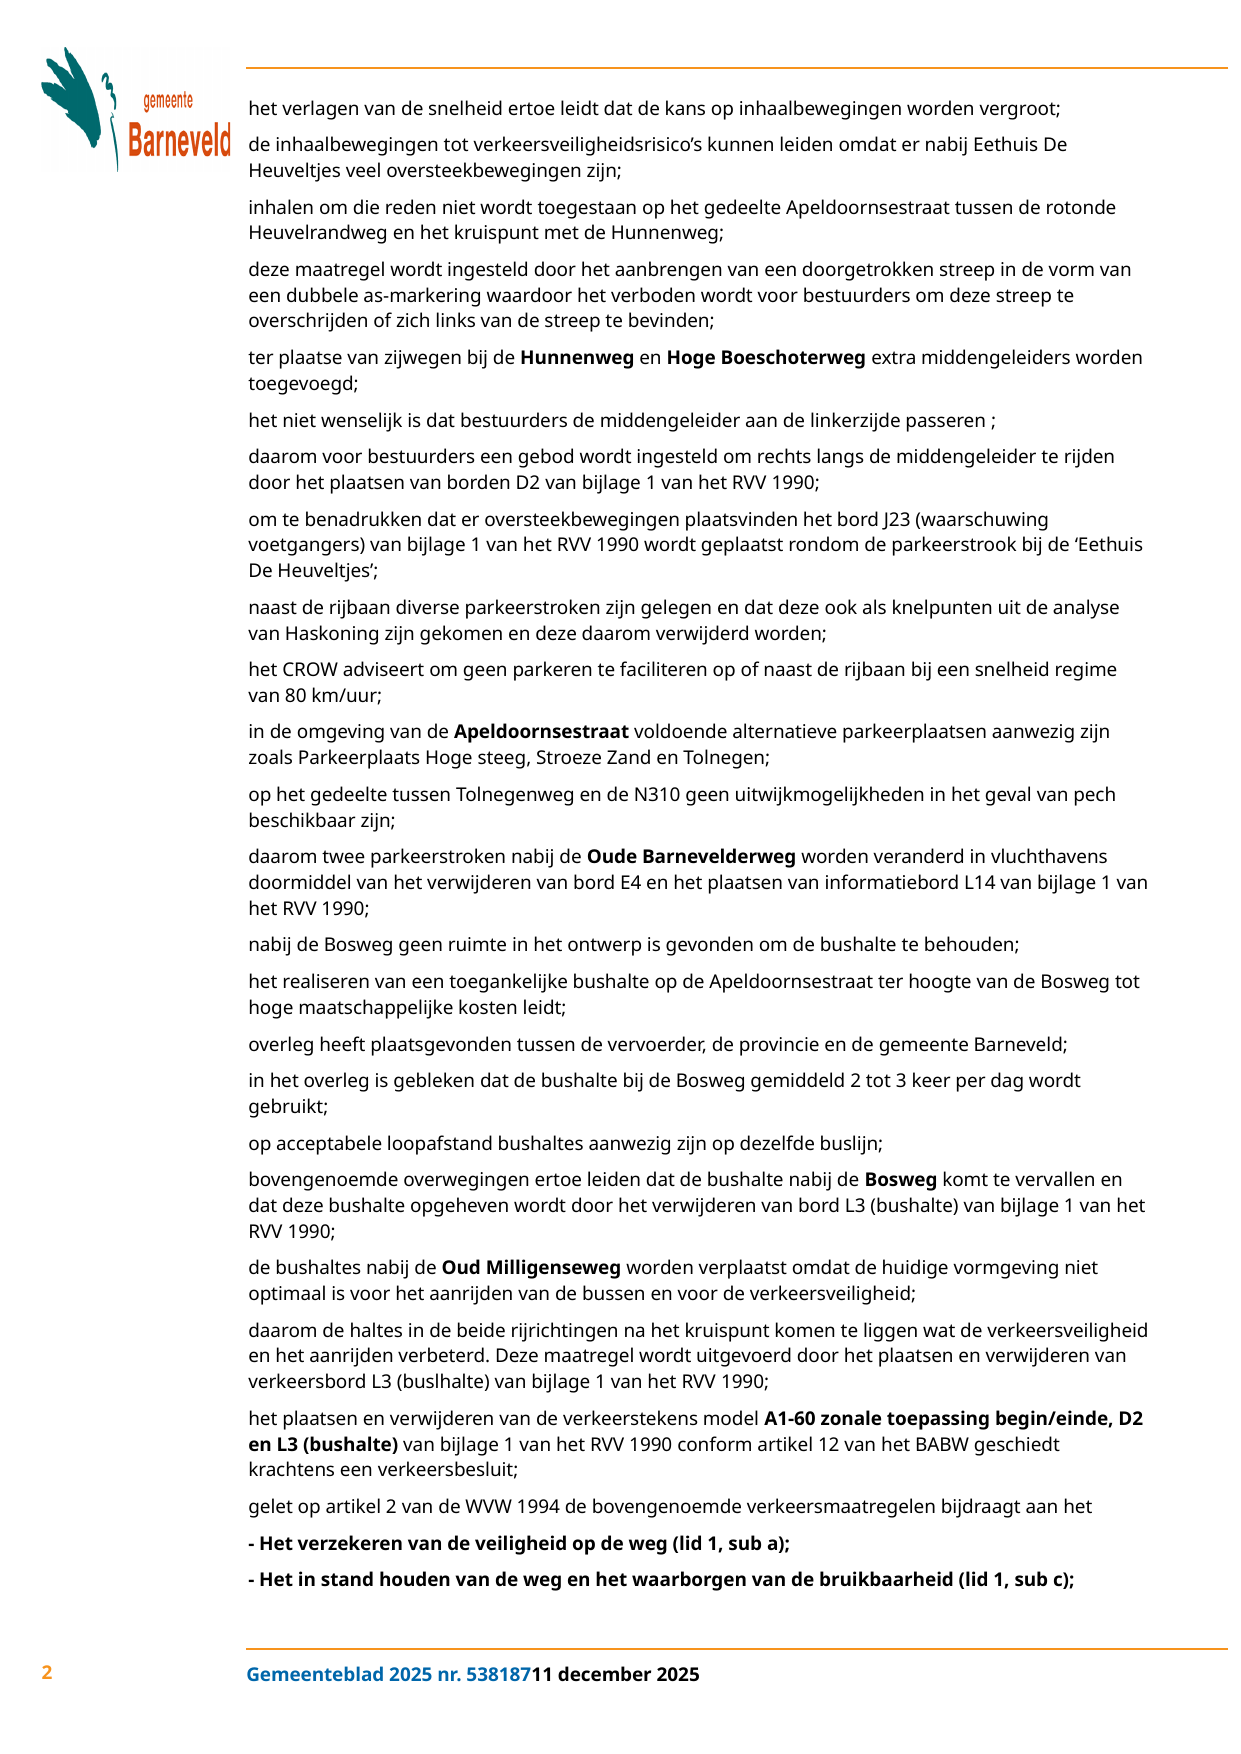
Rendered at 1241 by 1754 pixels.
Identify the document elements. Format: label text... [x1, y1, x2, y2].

text - Het in stand houden van de weg en het waarborgen van de bruikbaarheid (lid 1, sub c); [248, 1567, 1152, 1592]
text de inhaalbewegingen tot verkeersveiligheidsrisico’s kunnen leiden omdat er nabij Eethuis De Heuveltjes veel oversteekbewegingen zijn; [248, 131, 1152, 183]
text het niet wenselijk is dat bestuurders de middengeleider aan de linkerzijde passeren ; [248, 407, 1152, 432]
text de bushaltes nabij de Oud Milligenseweg worden verplaatst omdat de huidige vormgeving niet optimaal is voor het aanrijden van de bussen en voor de verkeersveiligheid; [248, 1254, 1152, 1306]
text in het overleg is gebleken dat de bushalte bij de Bosweg gemiddeld 2 tot 3 keer per dag wordt gebruikt; [248, 1067, 1152, 1119]
text bovengenoemde overwegingen ertoe leiden dat de bushalte nabij de Bosweg komt te vervallen en dat deze bushalte opgeheven wordt door het verwijderen van bord L3 (bushalte) van bijlage 1 van het RVV 1990; [248, 1166, 1152, 1244]
text daarom voor bestuurders een gebod wordt ingesteld om rechts langs de middengeleider te rijden door het plaatsen van borden D2 van bijlage 1 van het RVV 1990; [248, 443, 1152, 495]
text het plaatsen en verwijderen van de verkeerstekens model A1-60 zonale toepassing begin/einde, D2 en L3 (bushalte) van bijlage 1 van het RVV 1990 conform artikel 12 van het BABW geschiedt krachtens een verkeersbesluit; [248, 1405, 1152, 1482]
text gelet op artikel 2 van de WVW 1994 de bovengenoemde verkeersmaatregelen bijdraagt aan het [248, 1493, 1152, 1519]
text naast de rijbaan diverse parkeerstroken zijn gelegen en dat deze ook als knelpunten uit de analyse van Haskoning zijn gekomen en deze daarom verwijderd worden; [248, 594, 1152, 645]
text op acceptabele loopafstand bushaltes aanwezig zijn op dezelfde buslijn; [248, 1130, 1152, 1156]
text ter plaatse van zijwegen bij de Hunnenweg en Hoge Boeschoterweg extra middengeleiders worden toegevoegd; [248, 344, 1152, 396]
text om te benadrukken dat er oversteekbewegingen plaatsvinden het bord J23 (waarschuwing voetgangers) van bijlage 1 van het RVV 1990 wordt geplaatst rondom de parkeerstrook bij de ‘Eethuis De Heuveltjes’; [248, 506, 1152, 583]
text overleg heeft plaatsgevonden tussen de vervoerder, de provincie en de gemeente Barneveld; [248, 1031, 1152, 1056]
text inhalen om die reden niet wordt toegestaan op het gedeelte Apeldoornsestraat tussen de rotonde Heuvelrandweg en het kruispunt met de Hunnenweg; [248, 194, 1152, 245]
text - Het verzekeren van de veiligheid op de weg (lid 1, sub a); [248, 1530, 1152, 1556]
text het verlagen van de snelheid ertoe leidt dat de kans op inhaalbewegingen worden vergroot; [248, 95, 1152, 121]
text nabij de Bosweg geen ruimte in het ontwerp is gevonden om de bushalte te behouden; [248, 932, 1152, 957]
text het CROW adviseert om geen parkeren te faciliteren op of naast de rijbaan bij een snelheid regime van 80 km/uur; [248, 656, 1152, 708]
picture [41, 47, 231, 172]
text in de omgeving van de Apeldoornsestraat voldoende alternatieve parkeerplaatsen aanwezig zijn zoals Parkeerplaats Hoge steeg, Stroeze Zand en Tolnegen; [248, 719, 1152, 770]
text het realiseren van een toegankelijke bushalte op de Apeldoornsestraat ter hoogte van de Bosweg tot hoge maatschappelijke kosten leidt; [248, 968, 1152, 1020]
text deze maatregel wordt ingesteld door het aanbrengen van een doorgetrokken streep in de vorm van een dubbele as-markering waardoor het verboden wordt voor bestuurders om deze streep te overschrijden of zich links van de streep te bevinden; [248, 256, 1152, 333]
text op het gedeelte tussen Tolnegenweg en de N310 geen uitwijkmogelijkheden in het geval van pech beschikbaar zijn; [248, 781, 1152, 833]
text daarom de haltes in de beide rijrichtingen na het kruispunt komen te liggen wat de verkeersveiligheid en het aanrijden verbeterd. Deze maatregel wordt uitgevoerd door het plaatsen en verwijderen van verkeersbord L3 (buslhalte) van bijlage 1 van het RVV 1990; [248, 1317, 1152, 1394]
text daarom twee parkeerstroken nabij de Oude Barnevelderweg worden veranderd in vluchthavens doormiddel van het verwijderen van bord E4 en het plaatsen van informatiebord L14 van bijlage 1 van het RVV 1990; [248, 843, 1152, 921]
